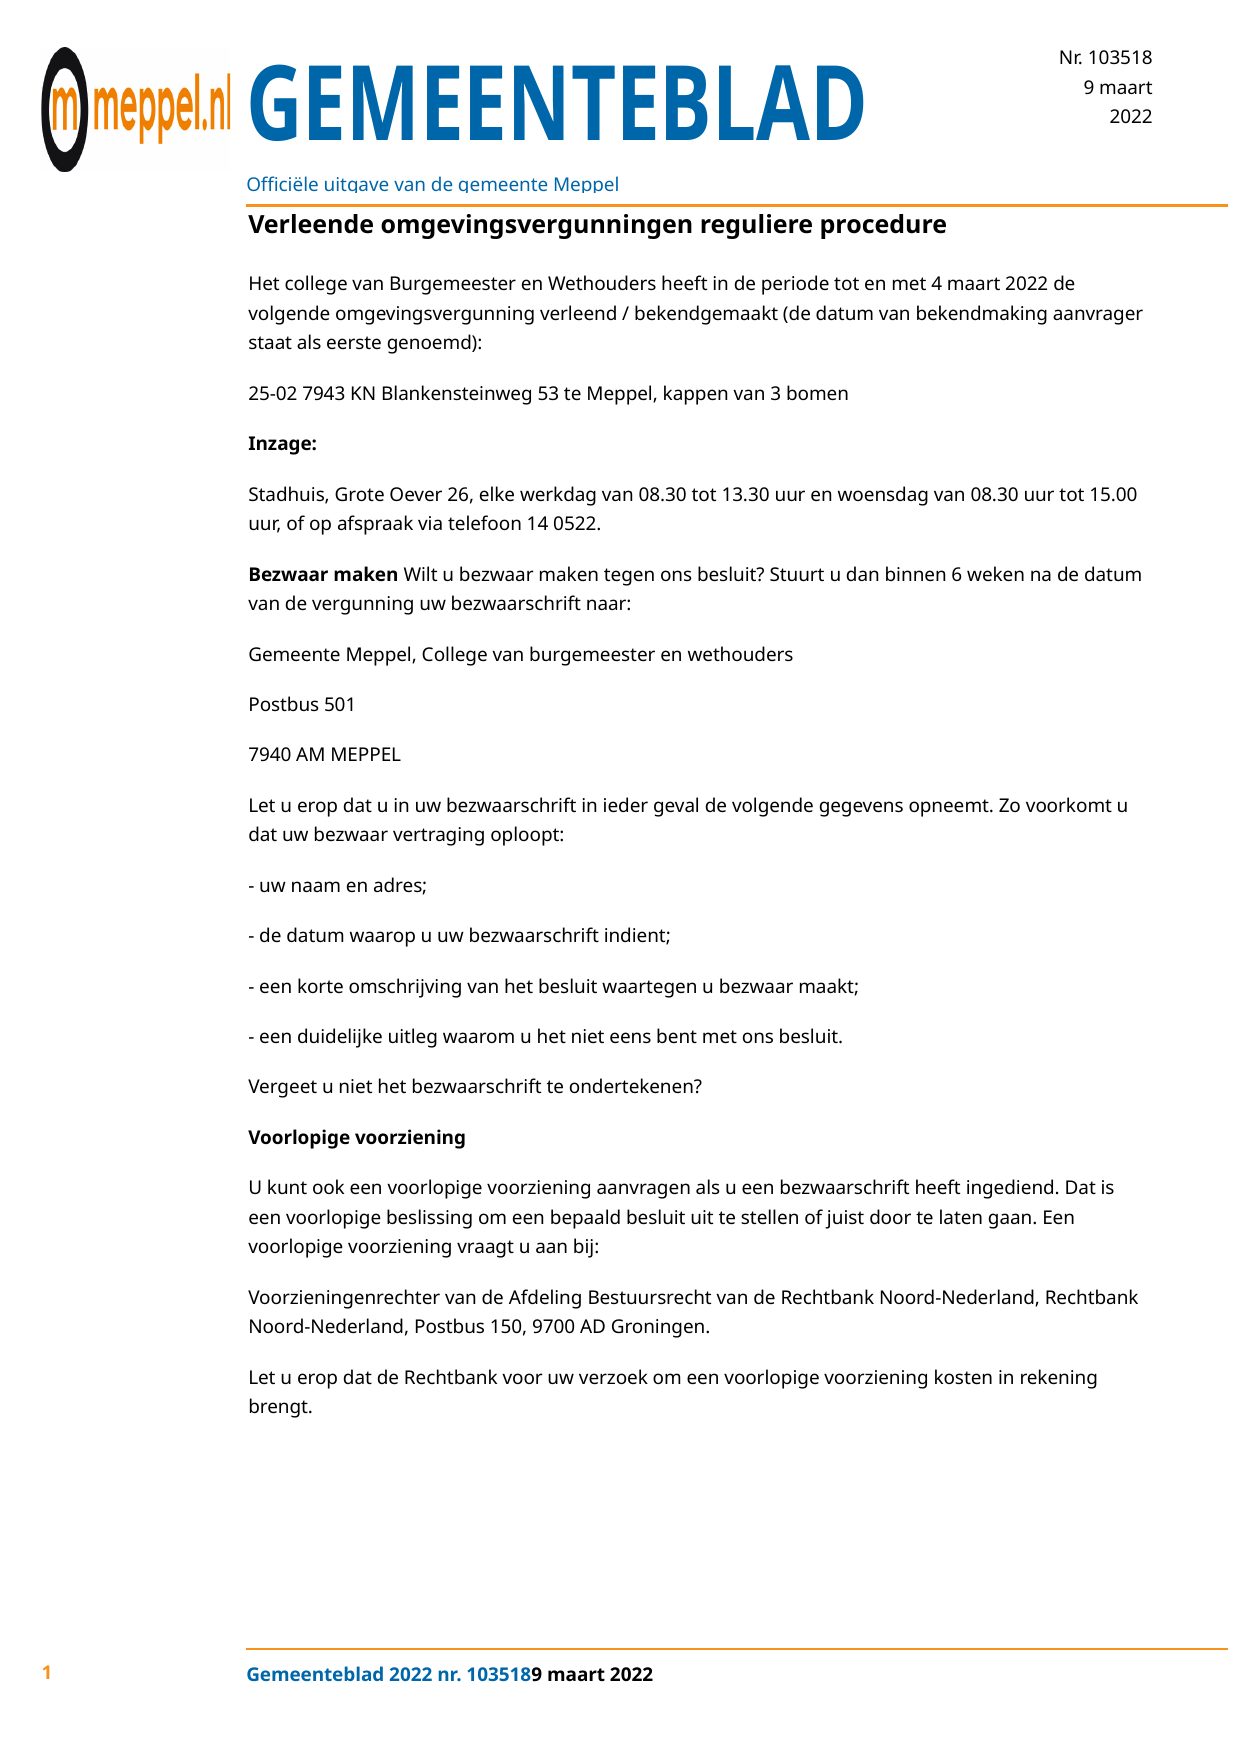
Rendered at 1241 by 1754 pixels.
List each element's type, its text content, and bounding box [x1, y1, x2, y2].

text 7940 AM MEPPEL [248, 742, 1152, 767]
text U kunt ook een voorlopige voorziening aanvragen als u een bezwaarschrift heeft ingediend. Dat is een voorlopige beslissing om een bepaald besluit uit te stellen of juist door te laten gaan. Een voorlopige voorziening vraagt u aan bij: [248, 1174, 1152, 1259]
text Bezwaar maken Wilt u bezwaar maken tegen ons besluit? Stuurt u dan binnen 6 weken na de datum van de vergunning uw bezwaarschrift naar: [248, 561, 1152, 616]
text Let u erop dat u in uw bezwaarschrift in ieder geval de volgende gegevens opneemt. Zo voorkomt u dat uw bezwaar vertraging oploopt: [248, 792, 1152, 847]
text Gemeente Meppel, College van burgemeester en wethouders [248, 641, 1152, 666]
text Inzage: [248, 430, 1152, 456]
text Voorlopige voorziening [248, 1124, 1152, 1150]
text - een korte omschrijving van het besluit waartegen u bezwaar maakt; [248, 973, 1152, 998]
text Let u erop dat de Rechtbank voor uw verzoek om een voorlopige voorziening kosten in rekening brengt. [248, 1364, 1152, 1419]
text - een duidelijke uitleg waarom u het niet eens bent met ons besluit. [248, 1023, 1152, 1049]
text Stadhuis, Grote Oever 26, elke werkdag van 08.30 tot 13.30 uur en woensdag van 08.30 uur tot 15.00 uur, of op afspraak via telefoon 14 0522. [248, 481, 1152, 536]
text Postbus 501 [248, 691, 1152, 717]
text - de datum waarop u uw bezwaarschrift indient; [248, 922, 1152, 948]
text - uw naam en adres; [248, 872, 1152, 898]
text 25-02 7943 KN Blankensteinweg 53 te Meppel, kappen van 3 bomen [248, 380, 1152, 406]
text Verleende omgevingsvergunningen reguliere procedure [248, 207, 1152, 241]
text Voorzieningenrechter van de Afdeling Bestuursrecht van de Rechtbank Noord-Nederland, Rechtbank Noord-Nederland, Postbus 150, 9700 AD Groningen. [248, 1284, 1152, 1339]
text Het college van Burgemeester en Wethouders heeft in de periode tot en met 4 maart 2022 de volgende omgevingsvergunning verleend / bekendgemaakt (de datum van bekendmaking aanvrager staat als eerste genoemd): [248, 270, 1152, 355]
picture [41, 47, 231, 172]
text Vergeet u niet het bezwaarschrift te ondertekenen? [248, 1074, 1152, 1099]
